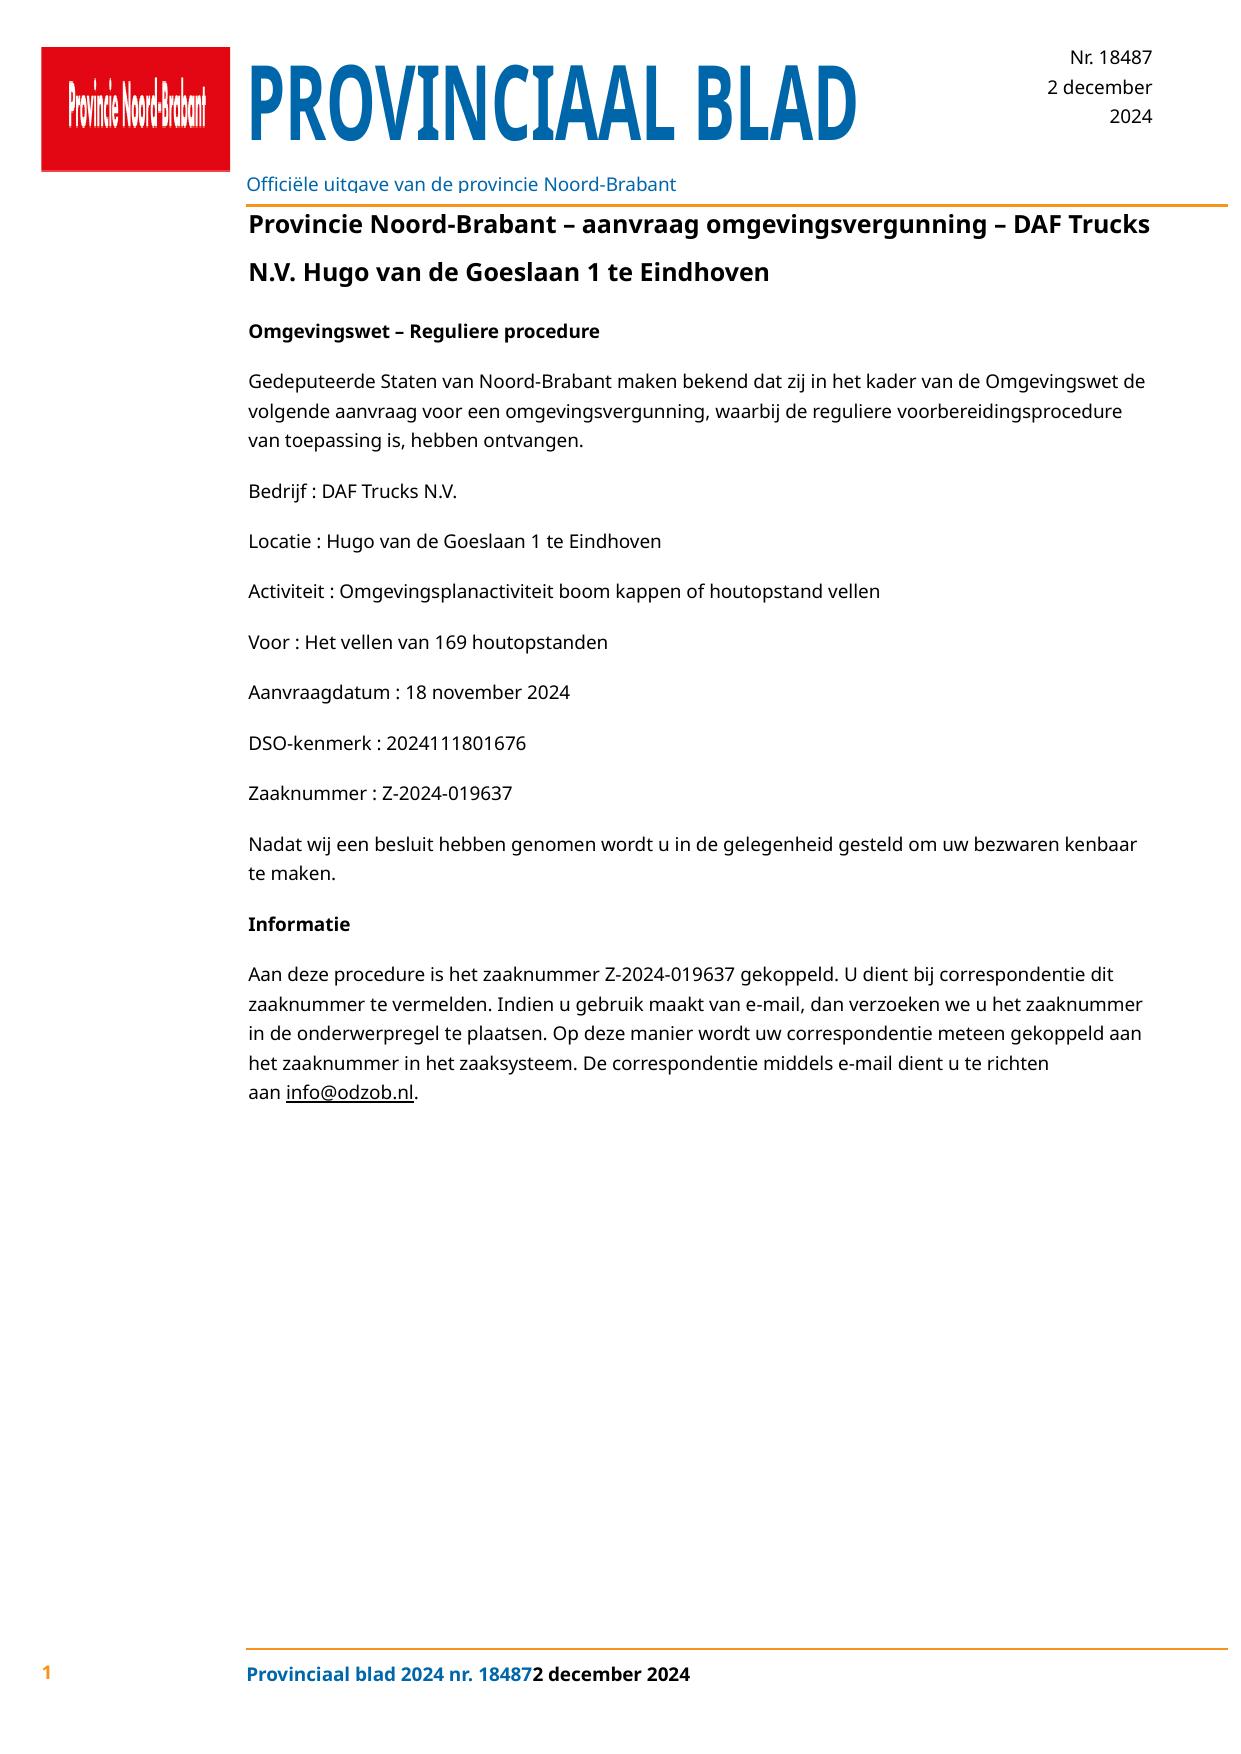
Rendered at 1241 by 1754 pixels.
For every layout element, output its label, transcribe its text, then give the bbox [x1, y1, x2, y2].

text Voor : Het vellen van 169 houtopstanden [248, 629, 1152, 655]
text Informatie [248, 911, 1152, 937]
text Aanvraagdatum : 18 november 2024 [248, 679, 1152, 705]
text Bedrijf : DAF Trucks N.V. [248, 478, 1152, 504]
text DSO-kenmerk : 2024111801676 [248, 730, 1152, 756]
picture [41, 47, 231, 172]
text Gedeputeerde Staten van Noord-Brabant maken bekend dat zij in het kader van de Omgevingswet de volgende aanvraag voor een omgevingsvergunning, waarbij de reguliere voorbereidingsprocedure van toepassing is, hebben ontvangen. [248, 368, 1152, 453]
text Zaaknummer : Z-2024-019637 [248, 780, 1152, 806]
text Provincie Noord-Brabant – aanvraag omgevingsvergunning – DAF Trucks N.V. Hugo van de Goeslaan 1 te Eindhoven [248, 207, 1152, 288]
text Omgevingswet – Reguliere procedure [248, 318, 1152, 344]
text Activiteit : Omgevingsplanactiviteit boom kappen of houtopstand vellen [248, 579, 1152, 604]
text Aan deze procedure is het zaaknummer Z-2024-019637 gekoppeld. U dient bij correspondentie dit zaaknummer te vermelden. Indien u gebruik maakt van e-mail, dan verzoeken we u het zaaknummer in de onderwerpregel te plaatsen. Op deze manier wordt uw correspondentie meteen gekoppeld aan het zaaknummer in het zaaksysteem. De correspondentie middels e-mail dient u te richten aan info@odzob.nl. [248, 961, 1152, 1105]
text Locatie : ​Hugo van de Goeslaan 1 te Eindhoven [248, 528, 1152, 554]
text Nadat wij een besluit hebben genomen wordt u in de gelegenheid gesteld om uw bezwaren kenbaar te maken. [248, 831, 1152, 886]
